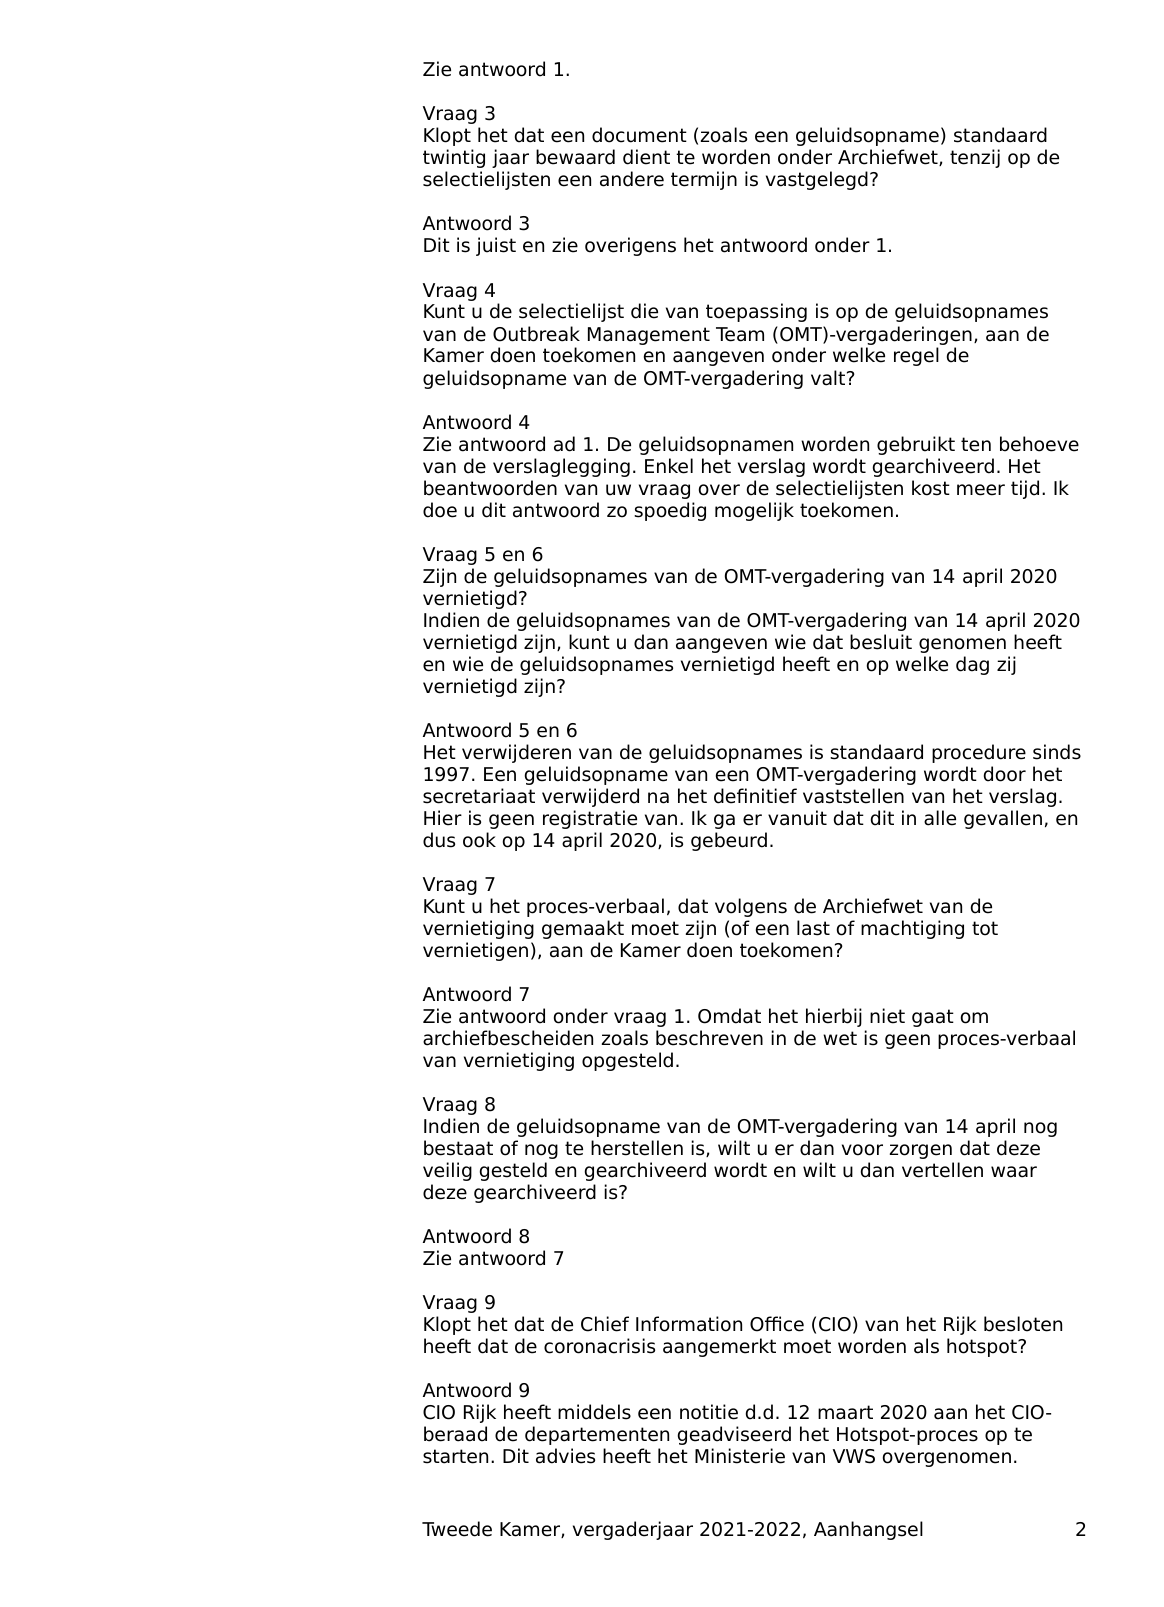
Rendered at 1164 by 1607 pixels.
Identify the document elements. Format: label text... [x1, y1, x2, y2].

text Zie antwoord 1. [422, 59, 1087, 81]
text Zie antwoord ad 1. De geluidsopnamen worden gebruikt ten behoeve van de verslaglegging. Enkel het verslag wordt gearchiveerd. Het beantwoorden van uw vraag over de selectielijsten kost meer tijd. Ik doe u dit antwoord zo spoedig mogelijk toekomen. [422, 433, 1087, 521]
text Kunt u het proces-verbaal, dat volgens de Archiefwet van de vernietiging gemaakt moet zijn (of een last of machtiging tot vernietigen), aan de Kamer doen toekomen? [422, 896, 1087, 962]
text Zijn de geluidsopnames van de OMT-vergadering van 14 april 2020 vernietigd? [422, 566, 1087, 609]
text Klopt het dat de Chief Information Office (CIO) van het Rijk besloten heeft dat de coronacrisis aangemerkt moet worden als hotspot? [422, 1314, 1087, 1358]
text Klopt het dat een document (zoals een geluidsopname) standaard twintig jaar bewaard dient te worden onder Archiefwet, tenzij op de selectielijsten een andere termijn is vastgelegd? [422, 125, 1087, 191]
text CIO Rijk heeft middels een notitie d.d. 12 maart 2020 aan het CIO-beraad de departementen geadviseerd het Hotspot-proces op te starten. Dit advies heeft het Ministerie van VWS overgenomen. [422, 1402, 1087, 1468]
text Vraag 8 [422, 1094, 1087, 1116]
text Antwoord 9 [422, 1380, 1087, 1402]
text Antwoord 3 [422, 213, 1087, 235]
text Vraag 3 [422, 103, 1087, 125]
text Vraag 7 [422, 874, 1087, 896]
text Vraag 4 [422, 279, 1087, 301]
text Kunt u de selectielijst die van toepassing is op de geluidsopnames van de Outbreak Management Team (OMT)-vergaderingen, aan de Kamer doen toekomen en aangeven onder welke regel de geluidsopname van de OMT-vergadering valt? [422, 301, 1087, 389]
text Vraag 9 [422, 1292, 1087, 1314]
text Zie antwoord 7 [422, 1248, 1087, 1270]
text Antwoord 5 en 6 [422, 720, 1087, 742]
text Antwoord 4 [422, 412, 1087, 433]
text Antwoord 7 [422, 984, 1087, 1006]
text Indien de geluidsopnames van de OMT-vergadering van 14 april 2020 vernietigd zijn, kunt u dan aangeven wie dat besluit genomen heeft en wie de geluidsopnames vernietigd heeft en op welke dag zij vernietigd zijn? [422, 609, 1087, 697]
text Indien de geluidsopname van de OMT-vergadering van 14 april nog bestaat of nog te herstellen is, wilt u er dan voor zorgen dat deze veilig gesteld en gearchiveerd wordt en wilt u dan vertellen waar deze gearchiveerd is? [422, 1116, 1087, 1204]
text Zie antwoord onder vraag 1. Omdat het hierbij niet gaat om archiefbescheiden zoals beschreven in de wet is geen proces-verbaal van vernietiging opgesteld. [422, 1006, 1087, 1072]
text Het verwijderen van de geluidsopnames is standaard procedure sinds 1997. Een geluidsopname van een OMT-vergadering wordt door het secretariaat verwijderd na het definitief vaststellen van het verslag. Hier is geen registratie van. Ik ga er vanuit dat dit in alle gevallen, en dus ook op 14 april 2020, is gebeurd. [422, 742, 1087, 852]
text Dit is juist en zie overigens het antwoord onder 1. [422, 235, 1087, 257]
text Antwoord 8 [422, 1226, 1087, 1248]
text Vraag 5 en 6 [422, 544, 1087, 566]
